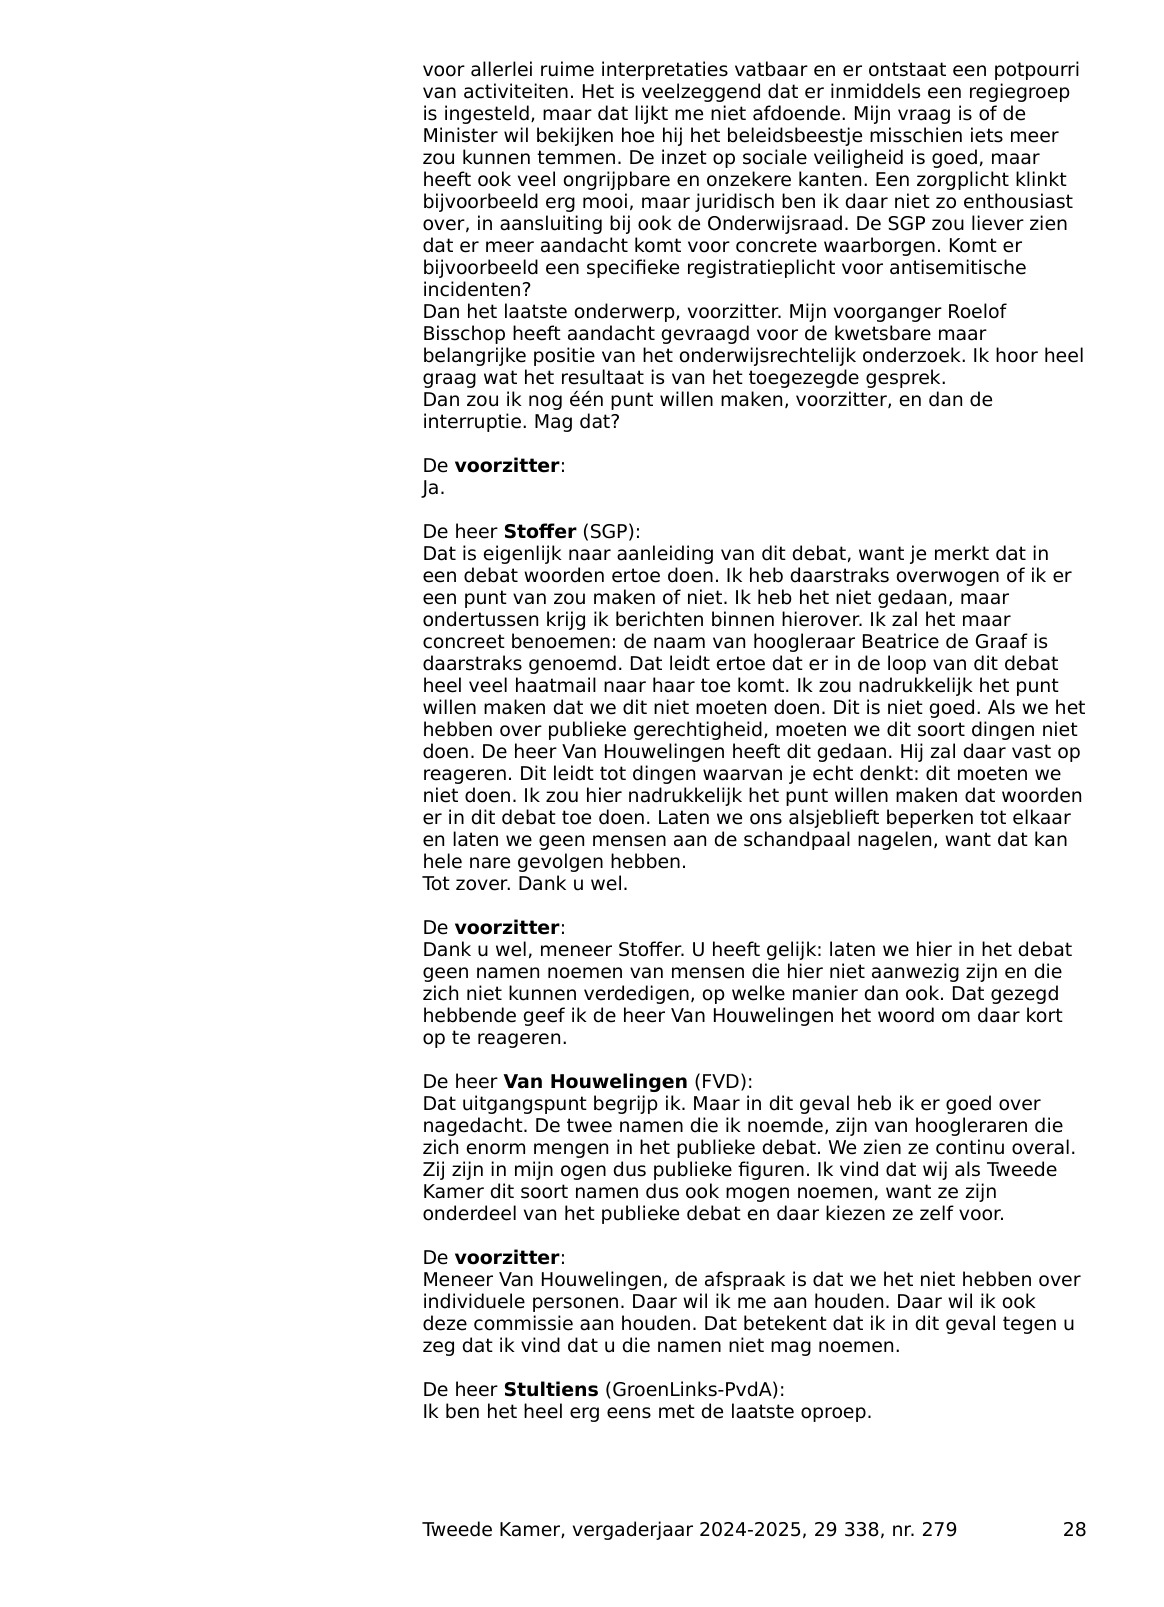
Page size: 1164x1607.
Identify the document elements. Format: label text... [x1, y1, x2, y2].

text Ik ben het heel erg eens met de laatste oproep. [422, 1401, 1087, 1423]
text Dat uitgangspunt begrijp ik. Maar in dit geval heb ik er goed over nagedacht. De twee namen die ik noemde, zijn van hoogleraren die zich enorm mengen in het publieke debat. We zien ze continu overal. Zij zijn in mijn ogen dus publieke figuren. Ik vind dat wij als Tweede Kamer dit soort namen dus ook mogen noemen, want ze zijn onderdeel van het publieke debat en daar kiezen ze zelf voor. [422, 1093, 1087, 1225]
text Meneer Van Houwelingen, de afspraak is dat we het niet hebben over individuele personen. Daar wil ik me aan houden. Daar wil ik ook deze commissie aan houden. Dat betekent dat ik in dit geval tegen u zeg dat ik vind dat u die namen niet mag noemen. [422, 1269, 1087, 1357]
text Dan het laatste onderwerp, voorzitter. Mijn voorganger Roelof Bisschop heeft aandacht gevraagd voor de kwetsbare maar belangrijke positie van het onderwijsrechtelijk onderzoek. Ik hoor heel graag wat het resultaat is van het toegezegde gesprek. [422, 301, 1087, 389]
text Dat is eigenlijk naar aanleiding van dit debat, want je merkt dat in een debat woorden ertoe doen. Ik heb daarstraks overwogen of ik er een punt van zou maken of niet. Ik heb het niet gedaan, maar ondertussen krijg ik berichten binnen hierover. Ik zal het maar concreet benoemen: de naam van hoogleraar Beatrice de Graaf is daarstraks genoemd. Dat leidt ertoe dat er in de loop van dit debat heel veel haatmail naar haar toe komt. Ik zou nadrukkelijk het punt willen maken dat we dit niet moeten doen. Dit is niet goed. Als we het hebben over publieke gerechtigheid, moeten we dit soort dingen niet doen. De heer Van Houwelingen heeft dit gedaan. Hij zal daar vast op reageren. Dit leidt tot dingen waarvan je echt denkt: dit moeten we niet doen. Ik zou hier nadrukkelijk het punt willen maken dat woorden er in dit debat toe doen. Laten we ons alsjeblieft beperken tot elkaar en laten we geen mensen aan de schandpaal nagelen, want dat kan hele nare gevolgen hebben. [422, 543, 1087, 873]
text De heer Stultiens (GroenLinks-PvdA): [422, 1379, 1087, 1401]
text Ja. [422, 477, 1087, 499]
text De heer Stoffer (SGP): [422, 521, 1087, 543]
text De voorzitter: [422, 917, 1087, 939]
text De heer Van Houwelingen (FVD): [422, 1071, 1087, 1093]
text De voorzitter: [422, 1247, 1087, 1269]
text Tot zover. Dank u wel. [422, 873, 1087, 895]
text Dank u wel, meneer Stoffer. U heeft gelijk: laten we hier in het debat geen namen noemen van mensen die hier niet aanwezig zijn en die zich niet kunnen verdedigen, op welke manier dan ook. Dat gezegd hebbende geef ik de heer Van Houwelingen het woord om daar kort op te reageren. [422, 939, 1087, 1049]
text voor allerlei ruime interpretaties vatbaar en er ontstaat een potpourri van activiteiten. Het is veelzeggend dat er inmiddels een regiegroep is ingesteld, maar dat lijkt me niet afdoende. Mijn vraag is of de Minister wil bekijken hoe hij het beleidsbeestje misschien iets meer zou kunnen temmen. De inzet op sociale veiligheid is goed, maar heeft ook veel ongrijpbare en onzekere kanten. Een zorgplicht klinkt bijvoorbeeld erg mooi, maar juridisch ben ik daar niet zo enthousiast over, in aansluiting bij ook de Onderwijsraad. De SGP zou liever zien dat er meer aandacht komt voor concrete waarborgen. Komt er bijvoorbeeld een specifieke registratieplicht voor antisemitische incidenten? [422, 59, 1087, 301]
text De voorzitter: [422, 455, 1087, 477]
text Dan zou ik nog één punt willen maken, voorzitter, en dan de interruptie. Mag dat? [422, 389, 1087, 433]
